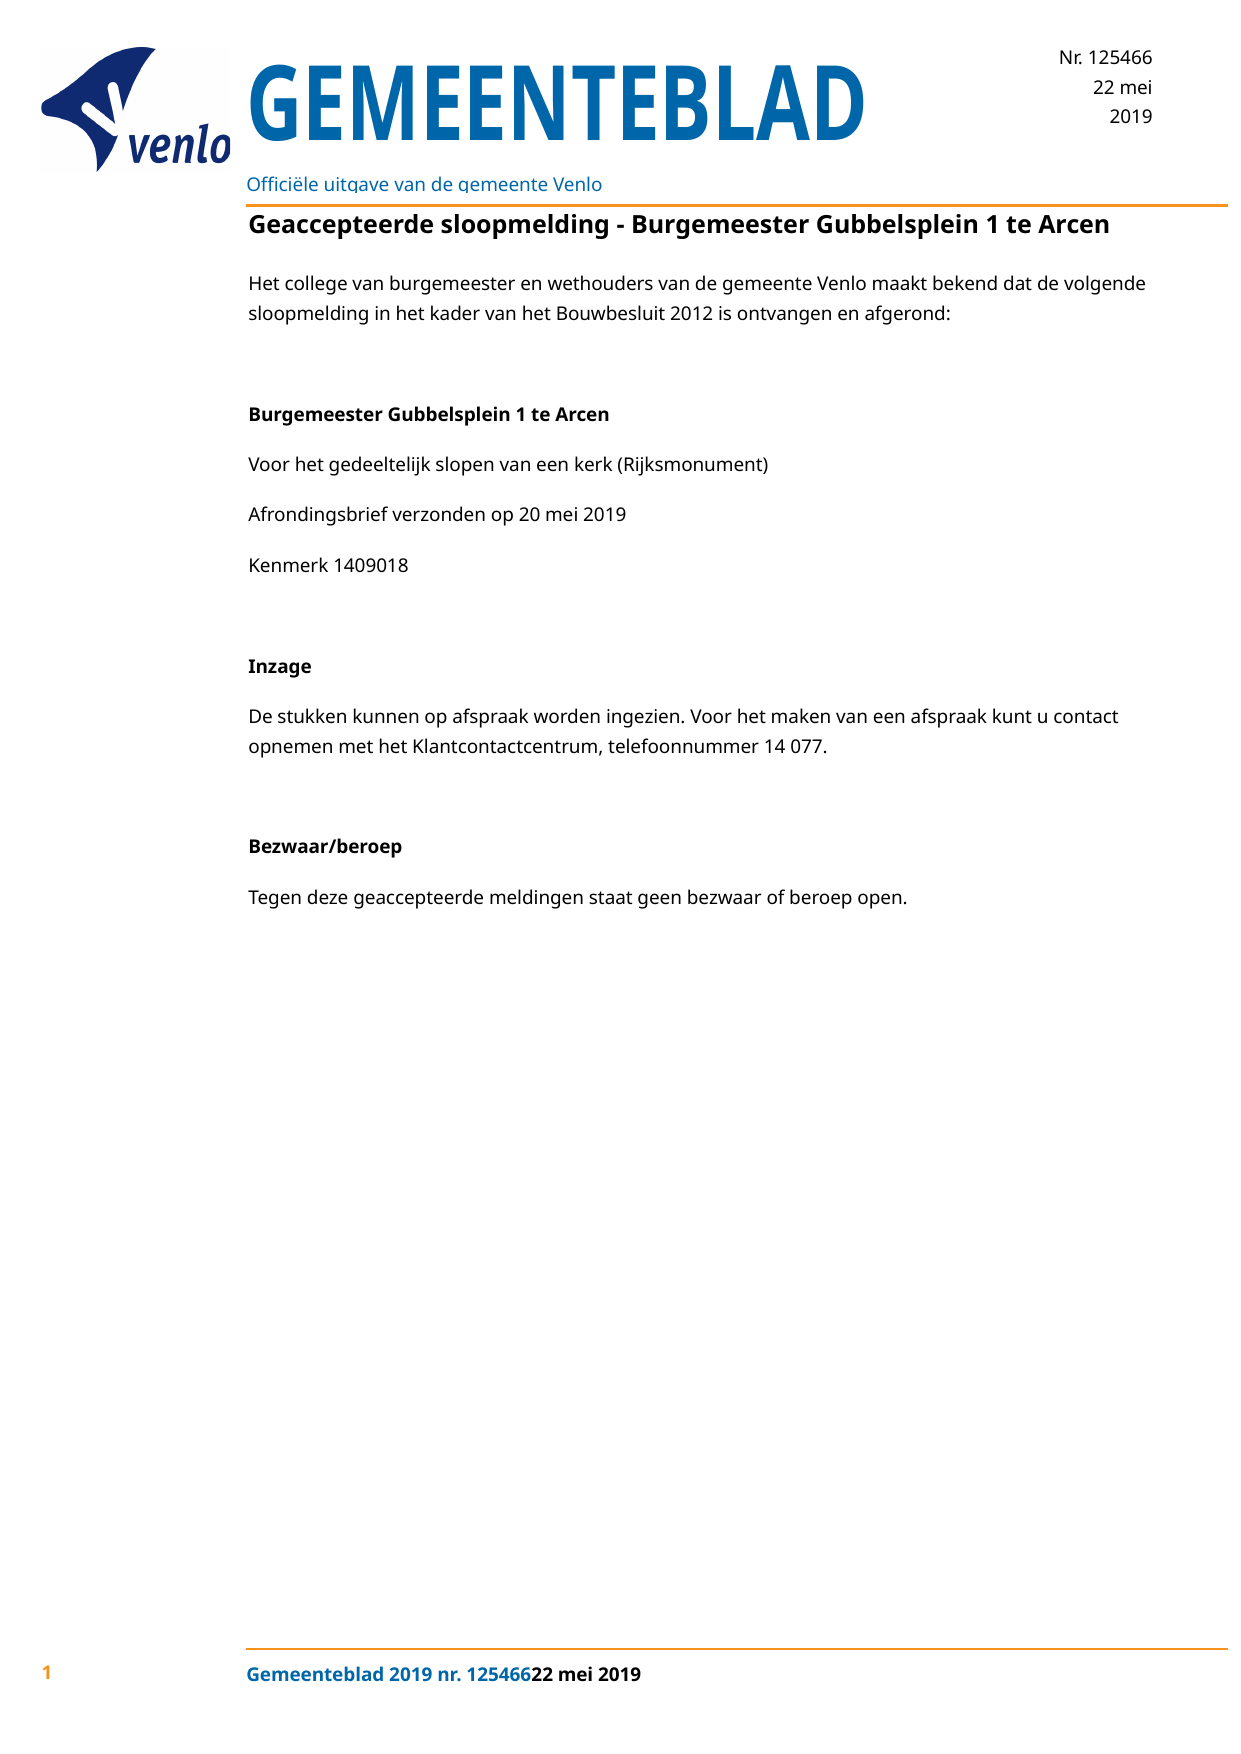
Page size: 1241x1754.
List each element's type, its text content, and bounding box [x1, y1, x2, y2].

text Afrondingsbrief verzonden op 20 mei 2019 [248, 502, 1152, 527]
text Tegen deze geaccepteerde meldingen staat geen bezwaar of beroep open. [248, 884, 1152, 910]
text Voor het gedeeltelijk slopen van een kerk (Rijksmonument) [248, 451, 1152, 477]
text Bezwaar/beroep [248, 834, 1152, 859]
text Burgemeester Gubbelsplein 1 te Arcen [248, 401, 1152, 426]
text Kenmerk 1409018 [248, 552, 1152, 578]
picture [41, 47, 231, 172]
text Inzage [248, 653, 1152, 678]
text Het college van burgemeester en wethouders van de gemeente Venlo maakt bekend dat de volgende sloopmelding in het kader van het Bouwbesluit 2012 is ontvangen en afgerond: [248, 270, 1152, 326]
text De stukken kunnen op afspraak worden ingezien. Voor het maken van een afspraak kunt u contact opnemen met het Klantcontactcentrum, telefoonnummer 14 077. [248, 703, 1152, 758]
text Geaccepteerde sloopmelding - Burgemeester Gubbelsplein 1 te Arcen [248, 207, 1152, 241]
